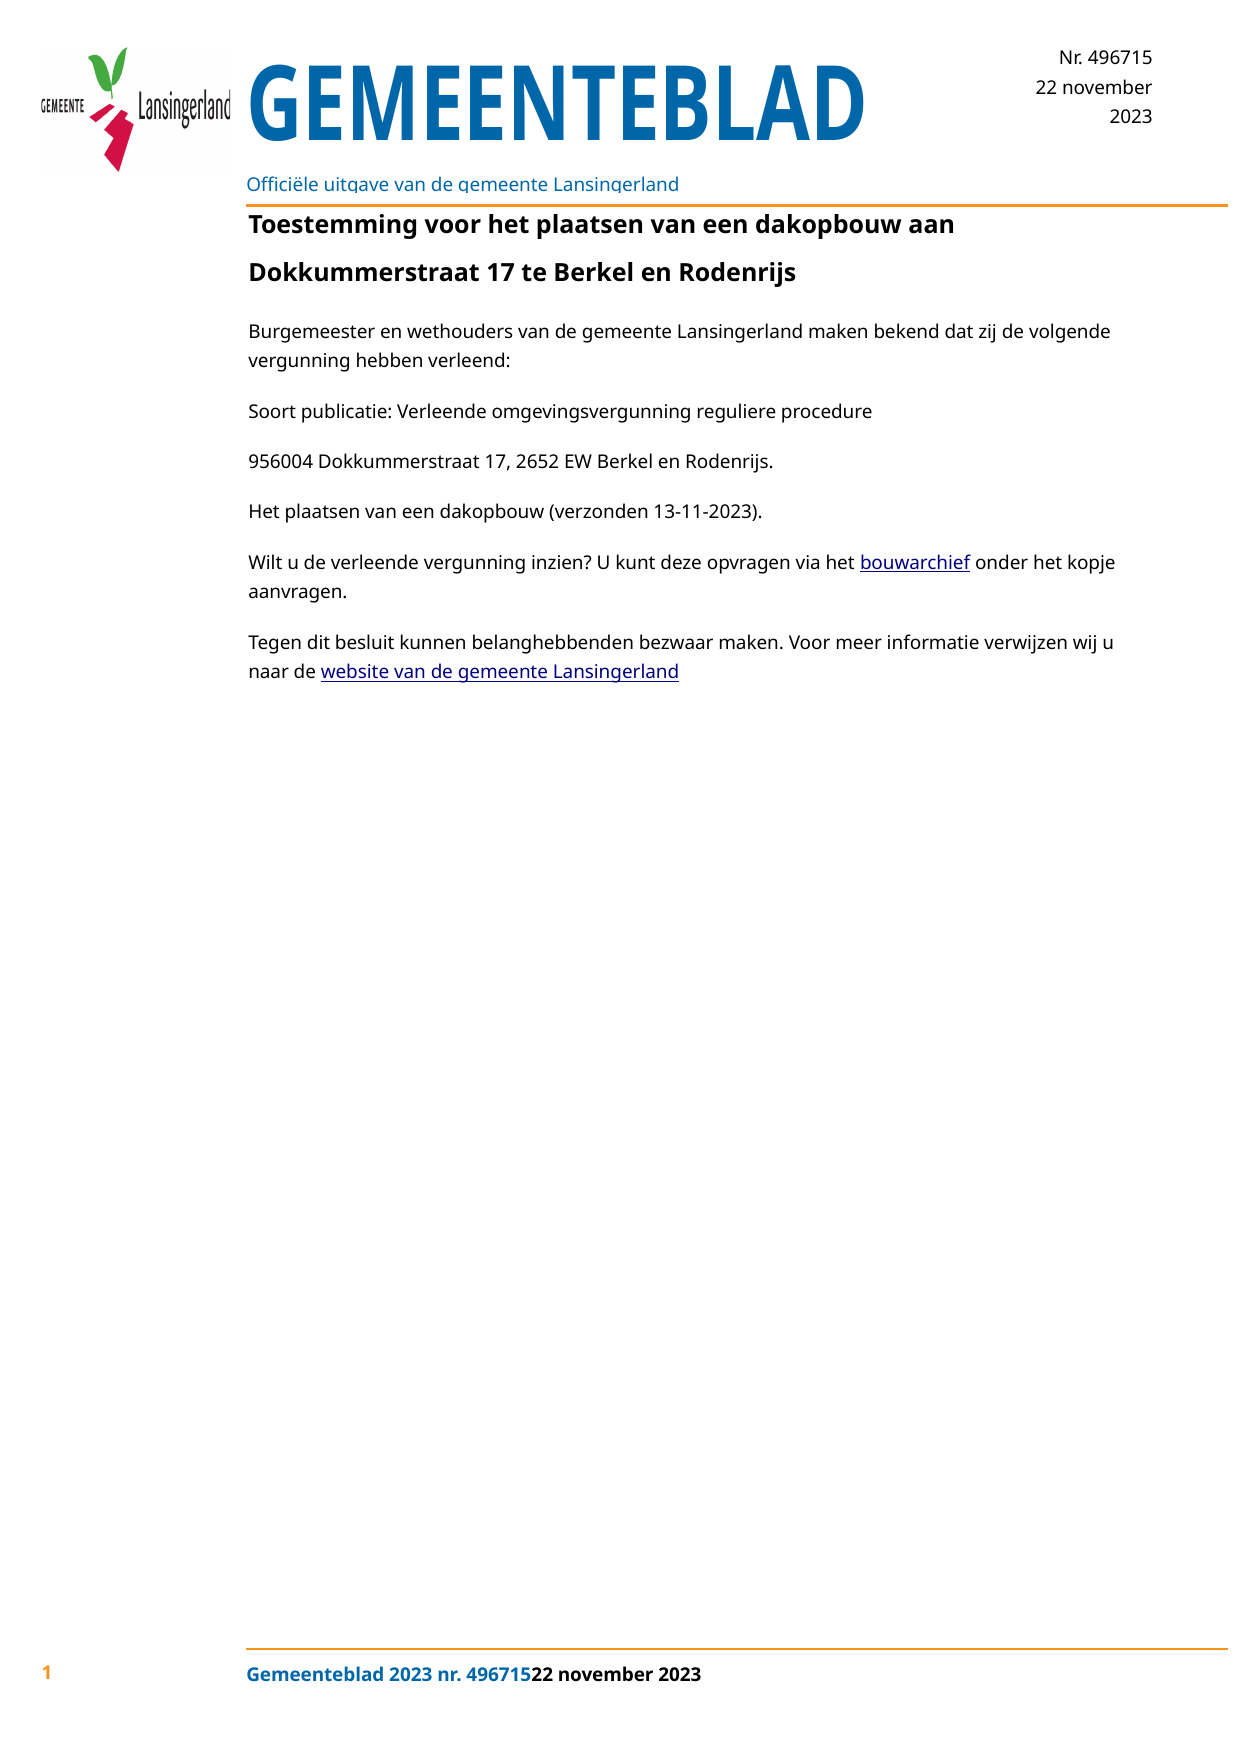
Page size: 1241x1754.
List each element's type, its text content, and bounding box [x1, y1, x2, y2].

text Toestemming voor het plaatsen van een dakopbouw aan Dokkummerstraat 17 te Berkel en Rodenrijs [248, 207, 1152, 288]
text Het plaatsen van een dakopbouw (verzonden 13-11-2023). [248, 499, 1152, 524]
text Soort publicatie: Verleende omgevingsvergunning reguliere procedure [248, 398, 1152, 424]
text 956004 Dokkummerstraat 17, 2652 EW Berkel en Rodenrijs. [248, 448, 1152, 474]
text Burgemeester en wethouders van de gemeente Lansingerland maken bekend dat zij de volgende vergunning hebben verleend: [248, 318, 1152, 373]
text Tegen dit besluit kunnen belanghebbenden bezwaar maken. Voor meer informatie verwijzen wij u naar de website van de gemeente Lansingerland [248, 629, 1152, 684]
picture [41, 47, 231, 172]
text Wilt u de verleende vergunning inzien? U kunt deze opvragen via het bouwarchief onder het kopje aanvragen. [248, 549, 1152, 604]
